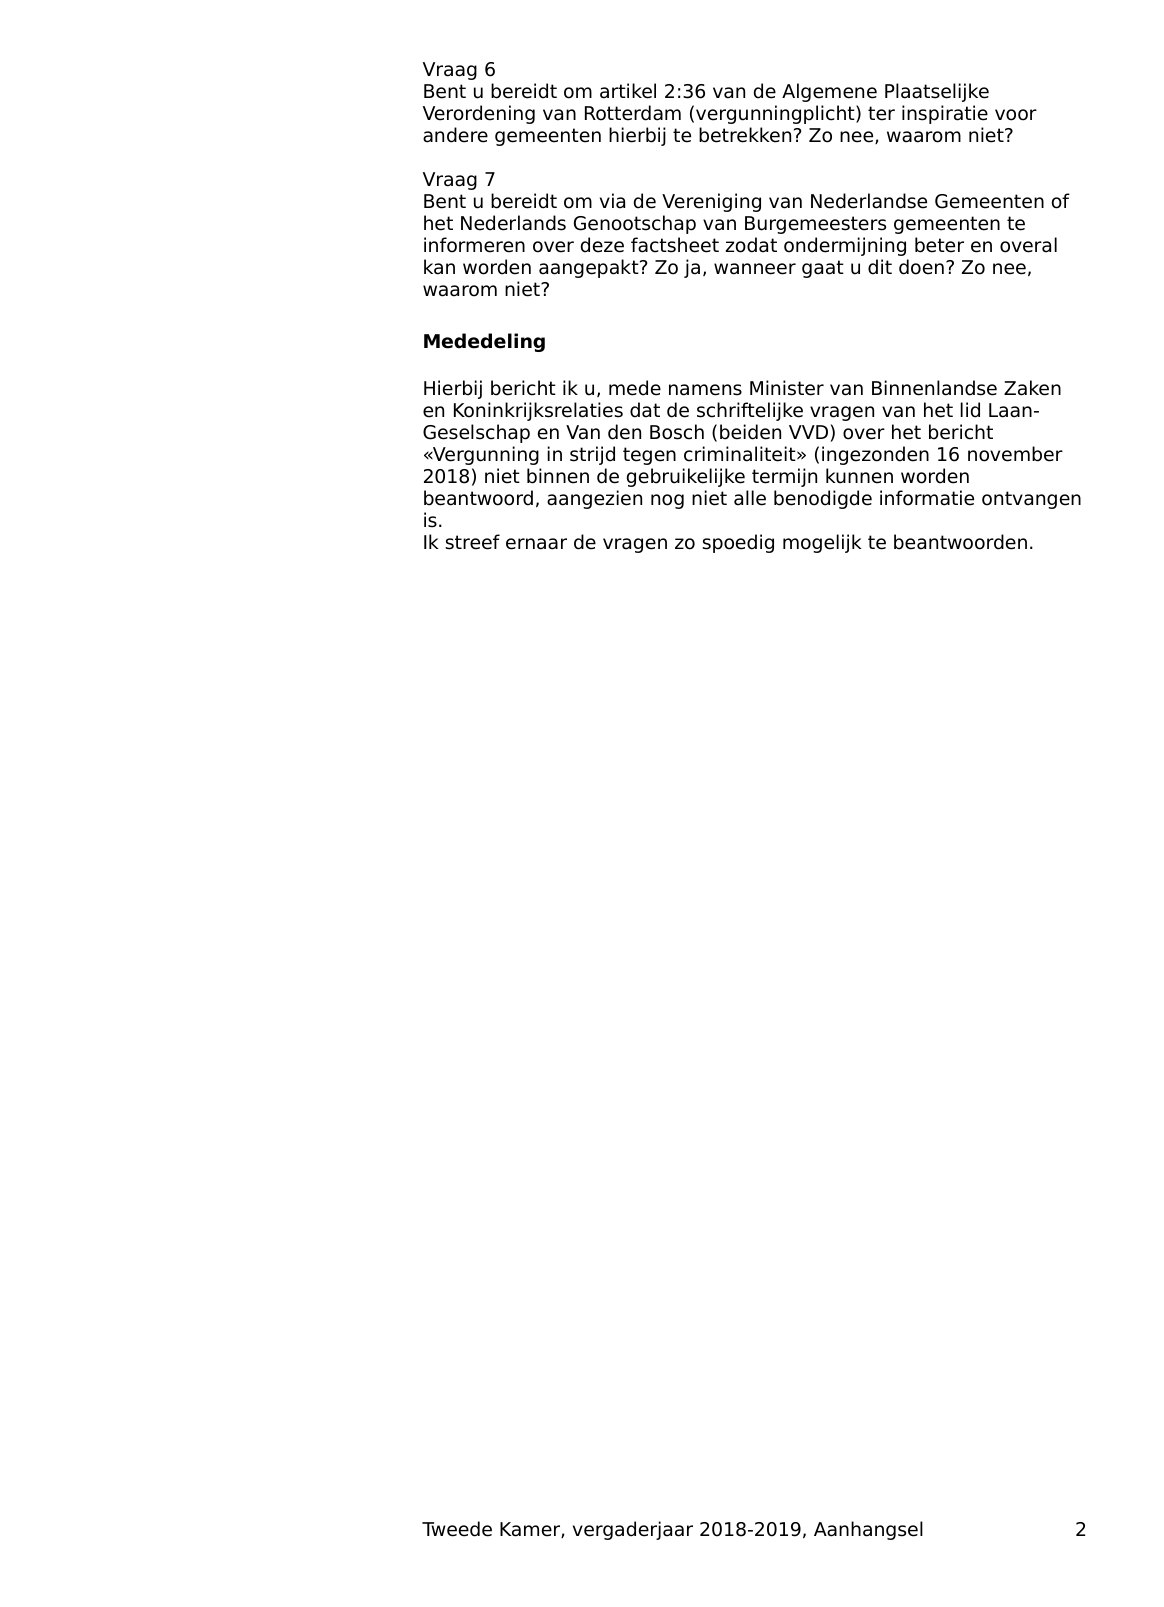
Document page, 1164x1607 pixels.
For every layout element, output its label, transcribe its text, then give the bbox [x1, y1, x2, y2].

text Bent u bereidt om artikel 2:36 van de Algemene Plaatselijke Verordening van Rotterdam (vergunningplicht) ter inspiratie voor andere gemeenten hierbij te betrekken? Zo nee, waarom niet? [422, 81, 1087, 147]
text Vraag 7 [422, 169, 1087, 191]
text Bent u bereidt om via de Vereniging van Nederlandse Gemeenten of het Nederlands Genootschap van Burgemeesters gemeenten te informeren over deze factsheet zodat ondermijning beter en overal kan worden aangepakt? Zo ja, wanneer gaat u dit doen? Zo nee, waarom niet? [422, 191, 1087, 301]
text Hierbij bericht ik u, mede namens Minister van Binnenlandse Zaken en Koninkrijksrelaties dat de schriftelijke vragen van het lid Laan-Geselschap en Van den Bosch (beiden VVD) over het bericht «Vergunning in strijd tegen criminaliteit» (ingezonden 16 november 2018) niet binnen de gebruikelijke termijn kunnen worden beantwoord, aangezien nog niet alle benodigde informatie ontvangen is. [422, 378, 1087, 532]
text Ik streef ernaar de vragen zo spoedig mogelijk te beantwoorden. [422, 532, 1087, 554]
subtitle Mededeling [422, 331, 1087, 353]
text Vraag 6 [422, 59, 1087, 81]
